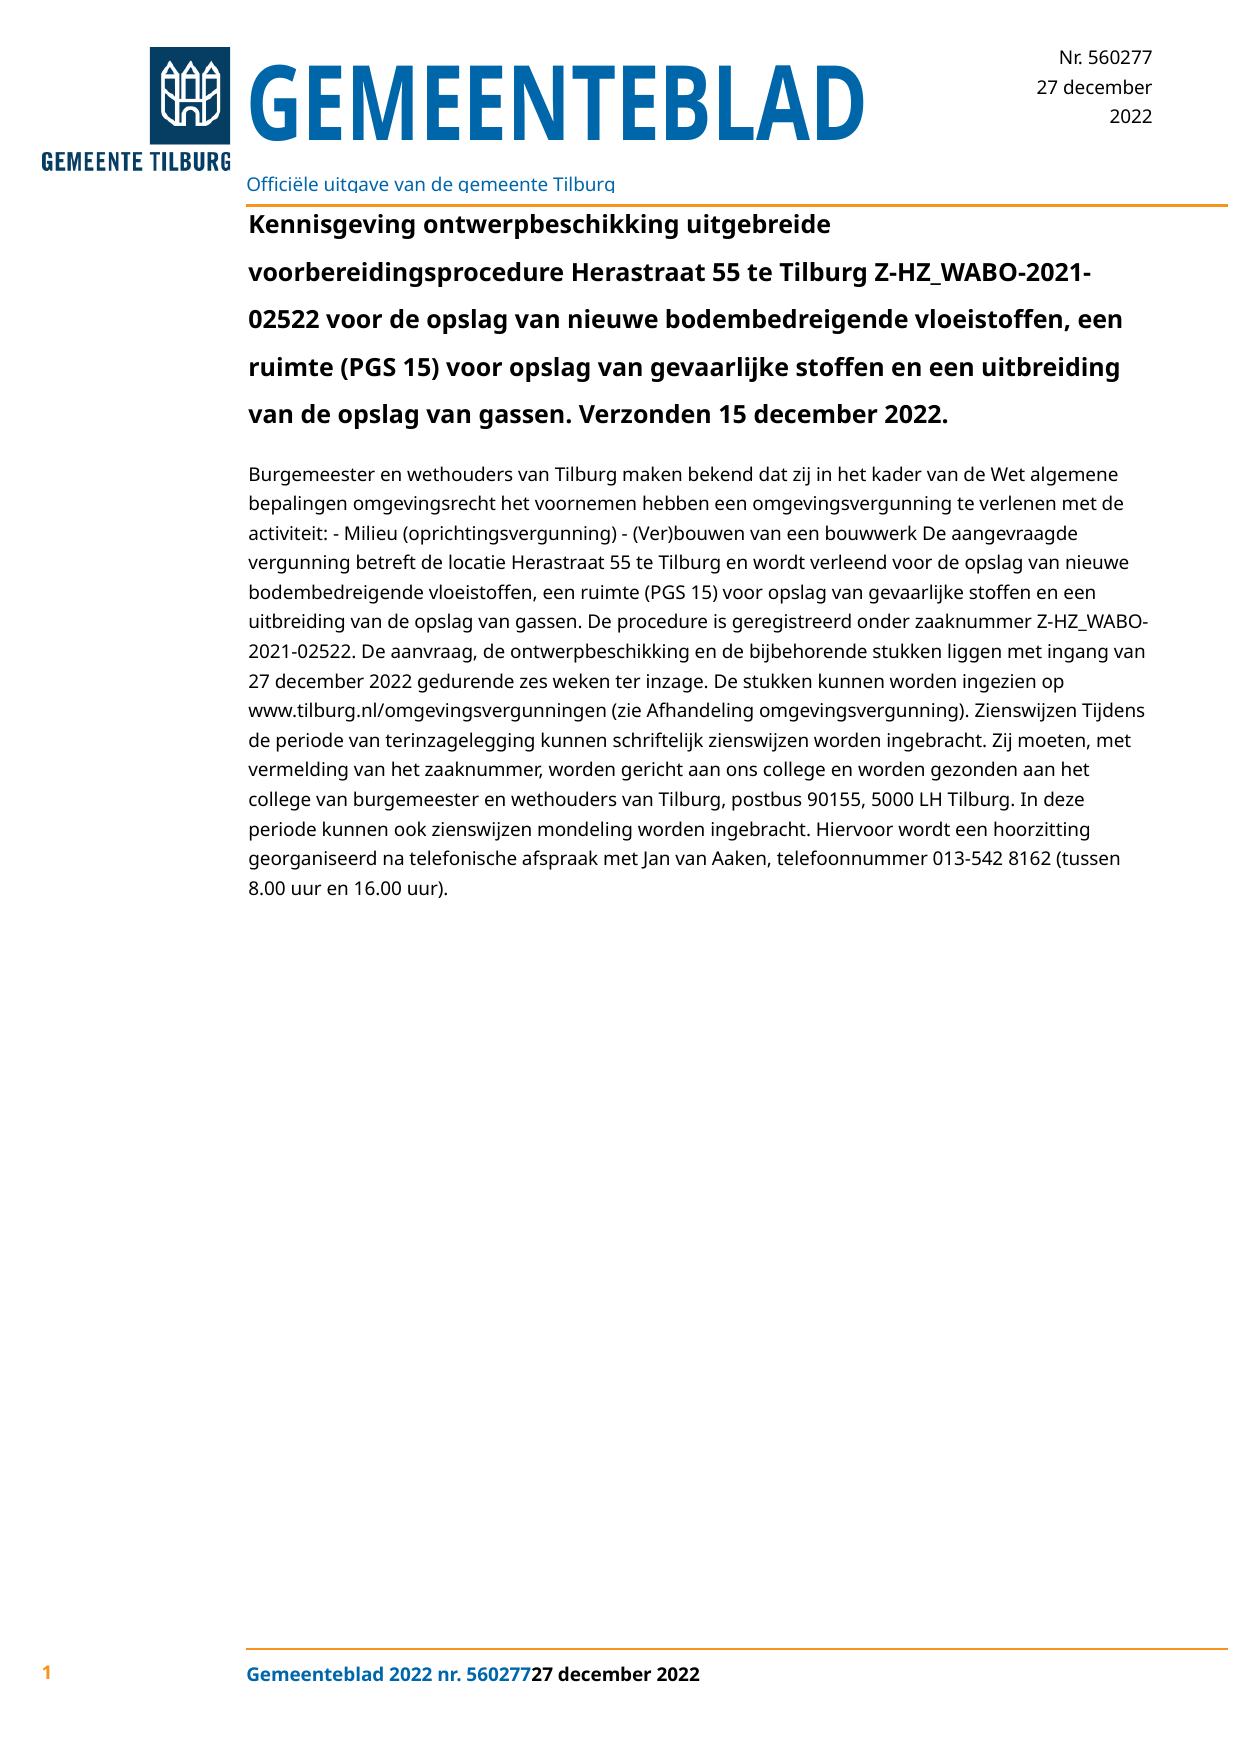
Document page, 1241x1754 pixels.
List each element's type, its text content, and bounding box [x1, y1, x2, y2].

picture [41, 47, 231, 172]
text Burgemeester en wethouders van Tilburg maken bekend dat zij in het kader van de Wet algemene bepalingen omgevingsrecht het voornemen hebben een omgevingsvergunning te verlenen met de activiteit: - Milieu (oprichtingsvergunning) - (Ver)bouwen van een bouwwerk De aangevraagde vergunning betreft de locatie Herastraat 55 te Tilburg en wordt verleend voor de opslag van nieuwe bodembedreigende vloeistoffen, een ruimte (PGS 15) voor opslag van gevaarlijke stoffen en een uitbreiding van de opslag van gassen. De procedure is geregistreerd onder zaaknummer Z-HZ_WABO-2021-02522. De aanvraag, de ontwerpbeschikking en de bijbehorende stukken liggen met ingang van 27 december 2022 gedurende zes weken ter inzage. De stukken kunnen worden ingezien op www.tilburg.nl/omgevingsvergunningen (zie Afhandeling omgevingsvergunning). Zienswijzen Tijdens de periode van terinzagelegging kunnen schriftelijk zienswijzen worden ingebracht. Zij moeten, met vermelding van het zaaknummer, worden gericht aan ons college en worden gezonden aan het college van burgemeester en wethouders van Tilburg, postbus 90155, 5000 LH Tilburg. In deze periode kunnen ook zienswijzen mondeling worden ingebracht. Hiervoor wordt een hoorzitting georganiseerd na telefonische afspraak met Jan van Aaken, telefoonnummer 013-542 8162 (tussen 8.00 uur en 16.00 uur). [248, 461, 1152, 901]
text Kennisgeving ontwerpbeschikking uitgebreide voorbereidingsprocedure Herastraat 55 te Tilburg Z-HZ_WABO-2021-02522 voor de opslag van nieuwe bodembedreigende vloeistoffen, een ruimte (PGS 15) voor opslag van gevaarlijke stoffen en een uitbreiding van de opslag van gassen. Verzonden 15 december 2022. [248, 207, 1152, 431]
